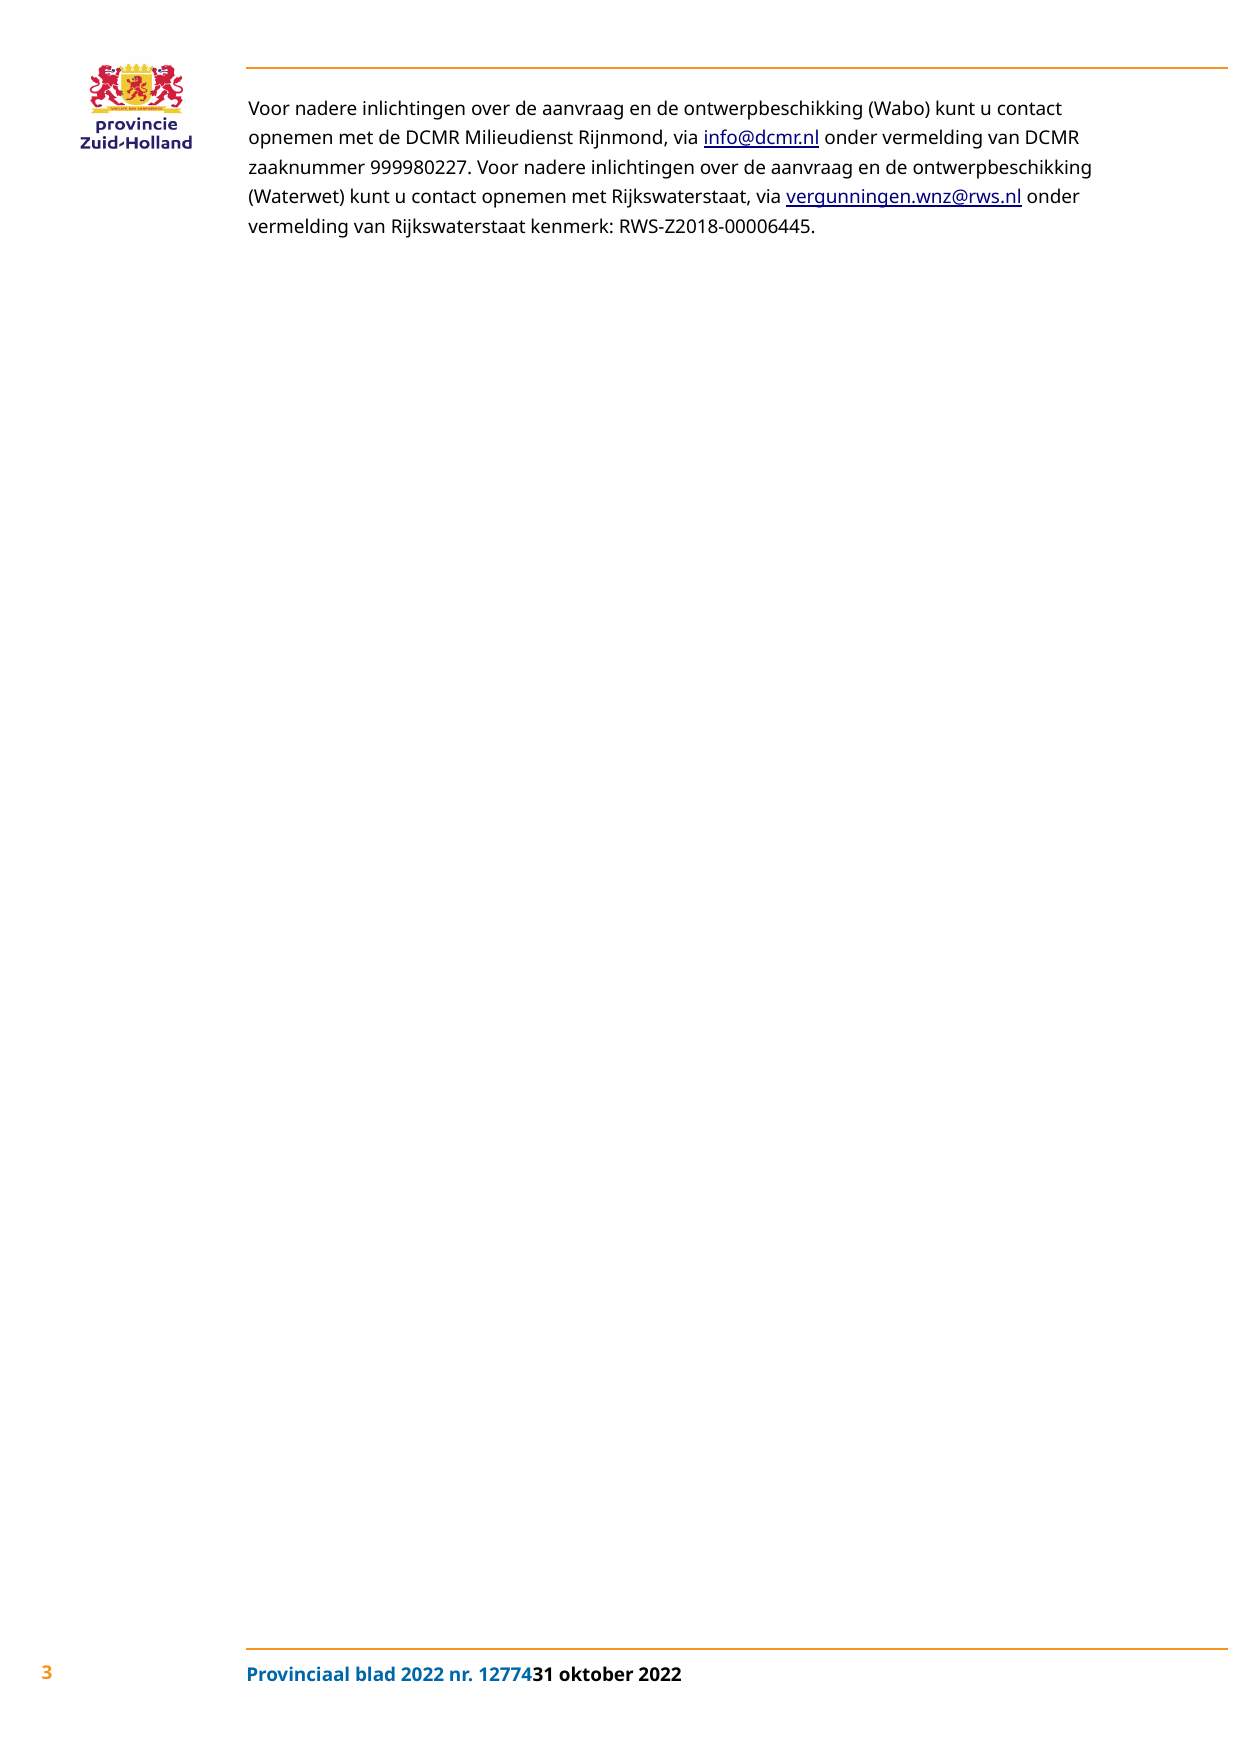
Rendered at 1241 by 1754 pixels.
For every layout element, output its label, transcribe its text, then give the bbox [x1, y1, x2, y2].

text Voor nadere inlichtingen over de aanvraag en de ontwerpbeschikking (Wabo) kunt u contact opnemen met de DCMR Milieudienst Rijnmond, via info@dcmr.nl onder vermelding van DCMR zaaknummer 999980227. Voor nadere inlichtingen over de aanvraag en de ontwerpbeschikking (Waterwet) kunt u contact opnemen met Rijkswaterstaat, via vergunningen.wnz@rws.nl onder vermelding van Rijkswaterstaat kenmerk: RWS-Z2018-00006445. [248, 95, 1152, 239]
picture [41, 47, 231, 172]
